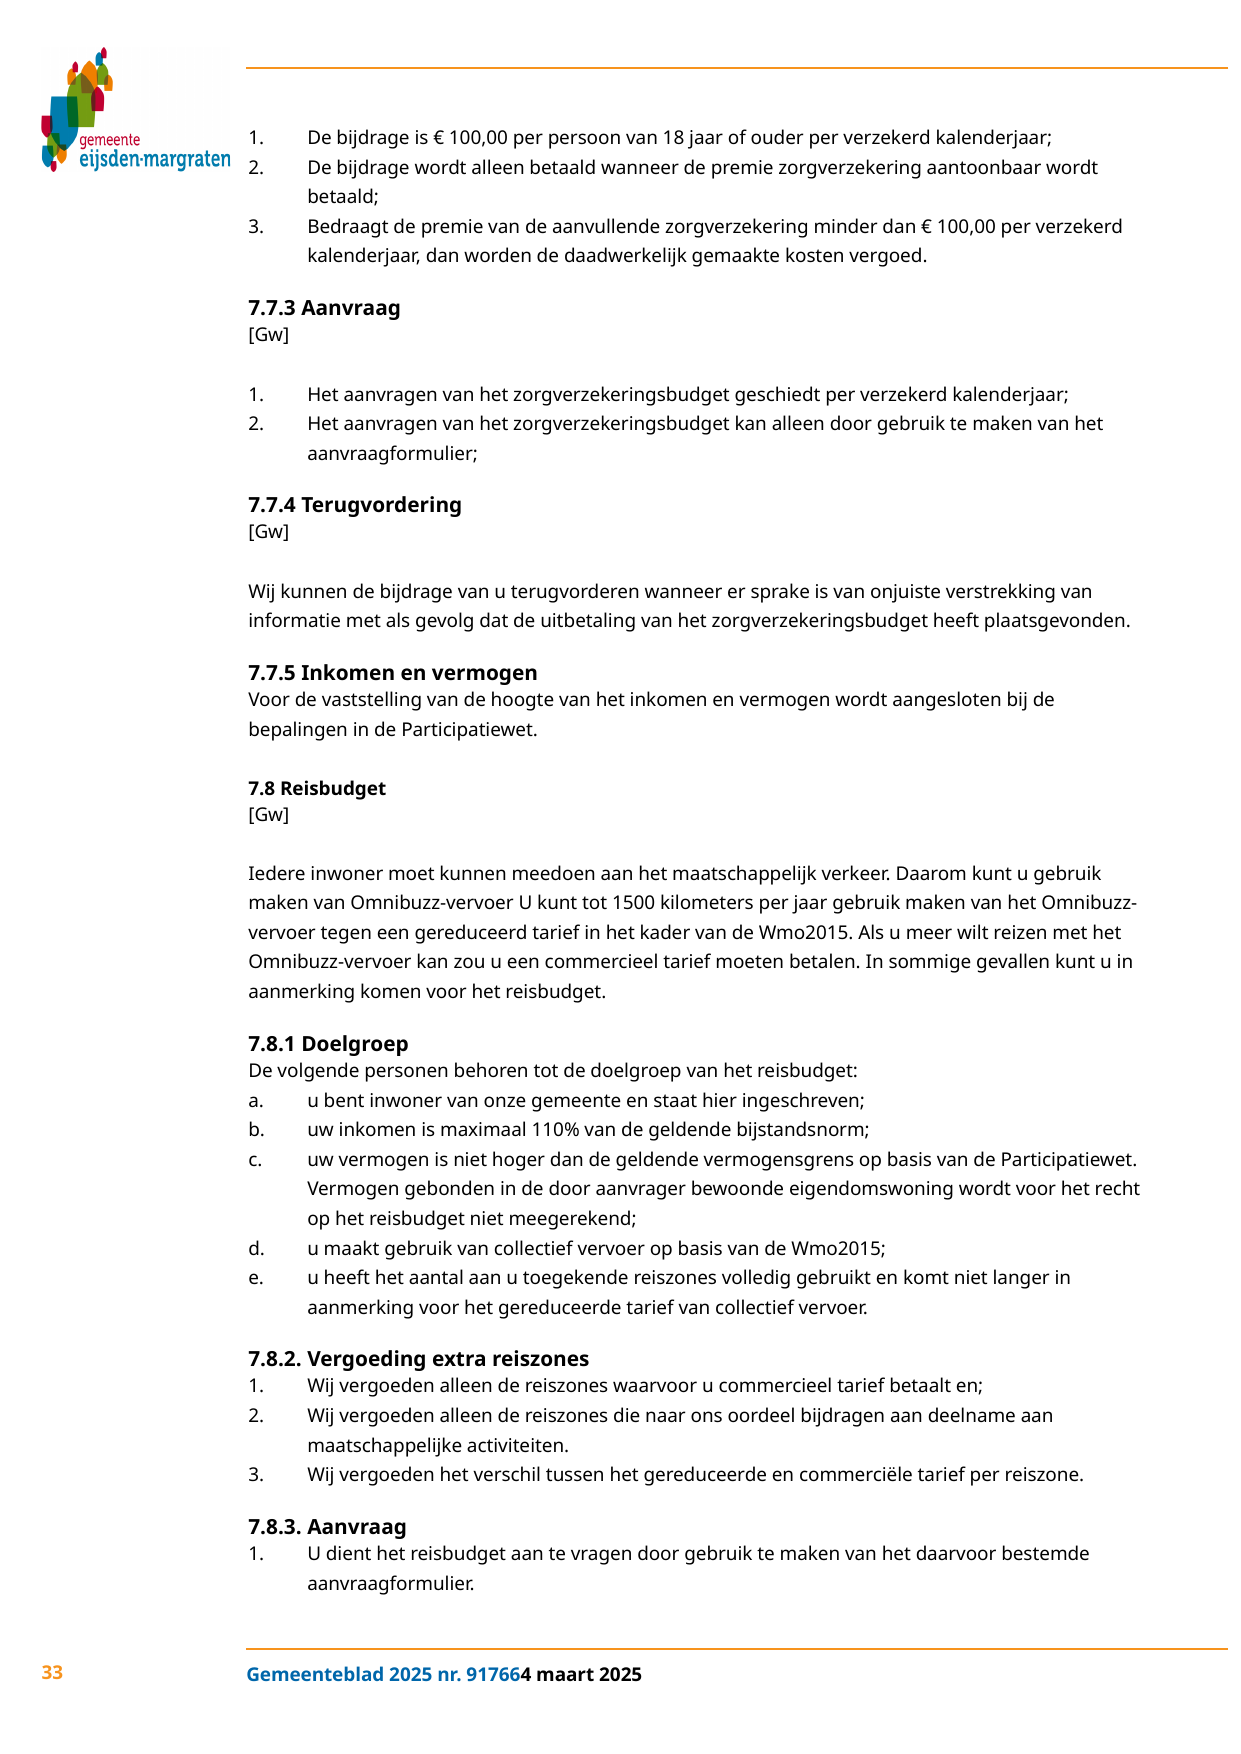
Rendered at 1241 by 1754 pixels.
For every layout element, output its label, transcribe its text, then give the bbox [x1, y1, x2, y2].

list uw vermogen is niet hoger dan de geldende vermogensgrens op basis van de Participatiewet. Vermogen gebonden in de door aanvrager bewoonde eigendomswoning wordt voor het recht op het reisbudget niet meegerekend; [248, 1146, 1152, 1231]
list U dient het reisbudget aan te vragen door gebruik te maken van het daarvoor bestemde aanvraagformulier. [248, 1540, 1152, 1596]
text [Gw] [248, 519, 1152, 544]
list Het aanvragen van het zorgverzekeringsbudget kan alleen door gebruik te maken van het aanvraagformulier; [248, 410, 1152, 466]
list De bijdrage wordt alleen betaald wanneer de premie zorgverzekering aantoonbaar wordt betaald; [248, 154, 1152, 209]
text 7.7.5 Inkomen en vermogen [248, 658, 1152, 686]
text 7.7.3 Aanvraag [248, 293, 1152, 322]
picture [41, 47, 231, 172]
text 7.8.1 Doelgroep [248, 1029, 1152, 1057]
text [Gw] [248, 801, 1152, 827]
list Wij vergoeden alleen de reiszones die naar ons oordeel bijdragen aan deelname aan maatschappelijke activiteiten. [248, 1402, 1152, 1458]
text Wij kunnen de bijdrage van u terugvorderen wanneer er sprake is van onjuiste verstrekking van informatie met als gevolg dat de uitbetaling van het zorgverzekeringsbudget heeft plaatsgevonden. [248, 578, 1152, 633]
list u bent inwoner van onze gemeente en staat hier ingeschreven; [248, 1087, 1152, 1112]
text Iedere inwoner moet kunnen meedoen aan het maatschappelijk verkeer. Daarom kunt u gebruik maken van Omnibuzz-vervoer U kunt tot 1500 kilometers per jaar gebruik maken van het Omnibuzz-vervoer tegen een gereduceerd tarief in het kader van de Wmo2015. Als u meer wilt reizen met het Omnibuzz-vervoer kan zou u een commercieel tarief moeten betalen. In sommige gevallen kunt u in aanmerking komen voor het reisbudget. [248, 860, 1152, 1004]
list uw inkomen is maximaal 110% van de geldende bijstandsnorm; [248, 1116, 1152, 1142]
list u maakt gebruik van collectief vervoer op basis van de Wmo2015; [248, 1235, 1152, 1260]
list Wij vergoeden het verschil tussen het gereduceerde en commerciële tarief per reiszone. [248, 1461, 1152, 1487]
text Voor de vaststelling van de hoogte van het inkomen en vermogen wordt aangesloten bij de bepalingen in de Participatiewet. [248, 686, 1152, 742]
text 7.8 Reisbudget [248, 775, 1152, 801]
text 7.7.4 Terugvordering [248, 490, 1152, 519]
text 7.8.3. Aanvraag [248, 1512, 1152, 1540]
list Het aanvragen van het zorgverzekeringsbudget geschiedt per verzekerd kalenderjaar; [248, 381, 1152, 406]
text De volgende personen behoren tot de doelgroep van het reisbudget: [248, 1057, 1152, 1083]
list Wij vergoeden alleen de reiszones waarvoor u commercieel tarief betaalt en; [248, 1373, 1152, 1398]
text [Gw] [248, 322, 1152, 347]
list Bedraagt de premie van de aanvullende zorgverzekering minder dan € 100,00 per verzekerd kalenderjaar, dan worden de daadwerkelijk gemaakte kosten vergoed. [248, 213, 1152, 268]
text 7.8.2. Vergoeding extra reiszones [248, 1344, 1152, 1373]
list De bijdrage is € 100,00 per persoon van 18 jaar of ouder per verzekerd kalenderjaar; [248, 124, 1152, 150]
list u heeft het aantal aan u toegekende reiszones volledig gebruikt en komt niet langer in aanmerking voor het gereduceerde tarief van collectief vervoer. [248, 1264, 1152, 1319]
